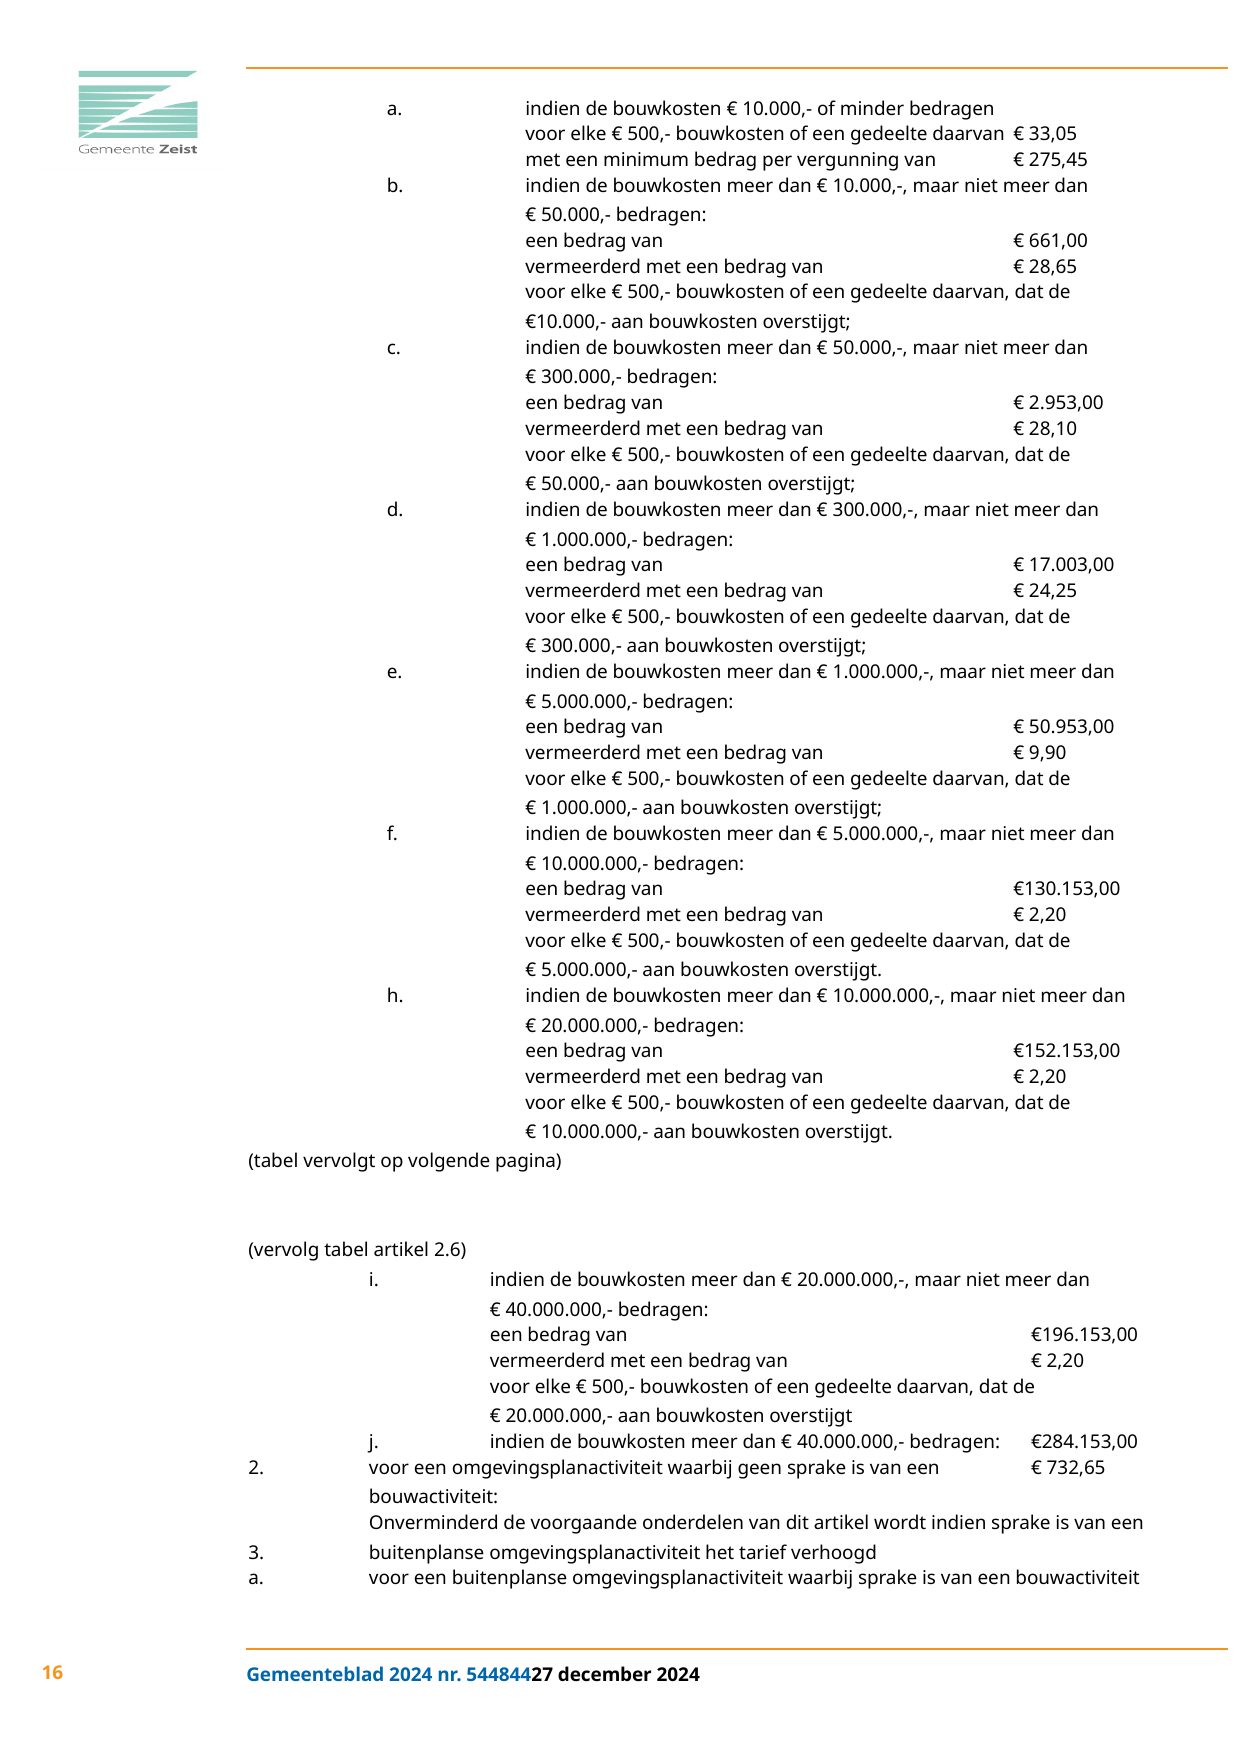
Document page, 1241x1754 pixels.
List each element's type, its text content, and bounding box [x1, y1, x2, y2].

table_cell 2. [248, 1454, 369, 1509]
table_cell [248, 496, 387, 551]
table_cell [248, 983, 387, 1038]
table_cell vermeerderd met een bedrag van [525, 253, 1013, 279]
picture [41, 47, 231, 172]
table_cell € 17.003,00 [1013, 551, 1152, 577]
table_cell [387, 121, 525, 146]
table_cell [248, 658, 387, 713]
table_cell € 661,00 [1013, 227, 1152, 253]
table_cell voor elke € 500,- bouwkosten of een gedeelte daarvan, dat de € 10.000.000,- aan bouwkosten overstijgt. [525, 1089, 1152, 1144]
table_cell [248, 389, 387, 415]
table_cell [248, 1347, 369, 1373]
table_cell indien de bouwkosten meer dan € 10.000.000,-, maar niet meer dan € 20.000.000,- bedragen: [525, 983, 1152, 1038]
table_cell € 2.953,00 [1013, 389, 1152, 415]
table_header indien de bouwkosten meer dan € 20.000.000,-, maar niet meer dan € 40.000.000,- bedragen: [490, 1266, 1152, 1321]
table_cell [387, 1038, 525, 1063]
table_cell [248, 1373, 369, 1428]
table_cell voor een omgevingsplanactiviteit waarbij geen sprake is van een bouwactiviteit: [369, 1454, 1031, 1509]
table_cell e. [387, 658, 525, 713]
table_cell een bedrag van [525, 876, 1013, 901]
table_cell a. [248, 1565, 369, 1590]
table_cell vermeerderd met een bedrag van [525, 415, 1013, 441]
table_cell voor elke € 500,- bouwkosten of een gedeelte daarvan, dat de € 300.000,- aan bouwkosten overstijgt; [525, 603, 1152, 658]
table_cell c. [387, 334, 525, 389]
table_cell [248, 603, 387, 658]
table_cell een bedrag van [525, 227, 1013, 253]
table_cell 3. [248, 1509, 369, 1564]
table_cell voor een buitenplanse omgevingsplanactiviteit waarbij sprake is van een bouwactiviteit [369, 1565, 1152, 1590]
table_cell [248, 227, 387, 253]
table_cell [387, 551, 525, 577]
table_cell indien de bouwkosten meer dan € 1.000.000,-, maar niet meer dan € 5.000.000,- bedragen: [525, 658, 1152, 713]
table_cell €152.153,00 [1013, 1038, 1152, 1063]
table_cell [387, 714, 525, 739]
table_header i. [369, 1266, 489, 1321]
table_cell [248, 253, 387, 279]
table_cell [248, 765, 387, 820]
table_cell [248, 739, 387, 765]
table_cell [369, 1373, 489, 1428]
table_cell [387, 227, 525, 253]
table_cell € 2,20 [1013, 901, 1152, 927]
table_cell d. [387, 496, 525, 551]
table_cell [248, 577, 387, 603]
table_cell [248, 172, 387, 227]
table_cell een bedrag van [525, 551, 1013, 577]
table_cell [387, 927, 525, 982]
table_cell [248, 901, 387, 927]
table_cell [248, 1089, 387, 1144]
table_cell voor elke € 500,- bouwkosten of een gedeelte daarvan, dat de €10.000,- aan bouwkosten overstijgt; [525, 279, 1152, 334]
table_cell indien de bouwkosten meer dan € 40.000.000,- bedragen: [490, 1428, 1031, 1454]
table_cell € 275,45 [1013, 146, 1152, 172]
table_cell [387, 279, 525, 334]
table_cell vermeerderd met een bedrag van [490, 1347, 1031, 1373]
table_cell een bedrag van [525, 1038, 1013, 1063]
table_cell [387, 765, 525, 820]
table_cell €196.153,00 [1031, 1321, 1152, 1347]
table_cell [387, 441, 525, 496]
table_cell [248, 1321, 369, 1347]
table_cell een bedrag van [490, 1321, 1031, 1347]
table_cell voor elke € 500,- bouwkosten of een gedeelte daarvan, dat de € 20.000.000,- aan bouwkosten overstijgt [490, 1373, 1152, 1428]
table_cell indien de bouwkosten € 10.000,- of minder bedragen [525, 95, 1152, 121]
table_cell [387, 603, 525, 658]
table_cell een bedrag van [525, 389, 1013, 415]
table_cell [387, 1089, 525, 1144]
table_cell [248, 441, 387, 496]
table_cell [248, 415, 387, 441]
table_cell [248, 1038, 387, 1063]
table_cell [248, 146, 387, 172]
table_cell € 732,65 [1031, 1454, 1152, 1509]
table_cell [248, 1428, 369, 1454]
table_cell € 24,25 [1013, 577, 1152, 603]
table_cell j. [369, 1428, 489, 1454]
table_cell Onverminderd de voorgaande onderdelen van dit artikel wordt indien sprake is van een buitenplanse omgevingsplanactiviteit het tarief verhoogd [369, 1509, 1152, 1564]
table_cell h. [387, 983, 525, 1038]
table_cell € 50.953,00 [1013, 714, 1152, 739]
table_cell [387, 1064, 525, 1089]
table_cell € 2,20 [1031, 1347, 1152, 1373]
table_cell [387, 739, 525, 765]
table_cell indien de bouwkosten meer dan € 10.000,-, maar niet meer dan € 50.000,- bedragen: [525, 172, 1152, 227]
table_cell [387, 253, 525, 279]
table_cell €284.153,00 [1031, 1428, 1152, 1454]
table_cell met een minimum bedrag per vergunning van [525, 146, 1013, 172]
table_cell [248, 95, 387, 121]
table_cell [387, 901, 525, 927]
table_cell € 33,05 [1013, 121, 1152, 146]
table_cell [387, 415, 525, 441]
table_cell [248, 820, 387, 876]
table_cell vermeerderd met een bedrag van [525, 577, 1013, 603]
table_cell € 28,65 [1013, 253, 1152, 279]
text (vervolg tabel artikel 2.6) [248, 1236, 1152, 1262]
table_cell f. [387, 820, 525, 876]
table_cell [369, 1347, 489, 1373]
table_cell [369, 1321, 489, 1347]
table_cell vermeerderd met een bedrag van [525, 1064, 1013, 1089]
table_cell vermeerderd met een bedrag van [525, 739, 1013, 765]
table_cell [387, 146, 525, 172]
table_cell [248, 551, 387, 577]
text (tabel vervolgt op volgende pagina) [248, 1148, 1152, 1173]
table_cell € 28,10 [1013, 415, 1152, 441]
table_cell [248, 1064, 387, 1089]
table_cell [248, 121, 387, 146]
table_cell indien de bouwkosten meer dan € 5.000.000,-, maar niet meer dan € 10.000.000,- bedragen: [525, 820, 1152, 876]
table_cell [248, 927, 387, 982]
table_cell een bedrag van [525, 714, 1013, 739]
table_cell €130.153,00 [1013, 876, 1152, 901]
table_cell € 9,90 [1013, 739, 1152, 765]
table_cell voor elke € 500,- bouwkosten of een gedeelte daarvan [525, 121, 1013, 146]
table_cell [248, 714, 387, 739]
table_cell indien de bouwkosten meer dan € 50.000,-, maar niet meer dan € 300.000,- bedragen: [525, 334, 1152, 389]
table_cell € 2,20 [1013, 1064, 1152, 1089]
table_cell voor elke € 500,- bouwkosten of een gedeelte daarvan, dat de € 5.000.000,- aan bouwkosten overstijgt. [525, 927, 1152, 982]
table_cell [248, 334, 387, 389]
table_cell [387, 389, 525, 415]
table_cell vermeerderd met een bedrag van [525, 901, 1013, 927]
table_cell voor elke € 500,- bouwkosten of een gedeelte daarvan, dat de € 50.000,- aan bouwkosten overstijgt; [525, 441, 1152, 496]
table_cell [248, 876, 387, 901]
table_cell indien de bouwkosten meer dan € 300.000,-, maar niet meer dan € 1.000.000,- bedragen: [525, 496, 1152, 551]
table_cell a. [387, 95, 525, 121]
table_cell [248, 279, 387, 334]
table_cell [387, 876, 525, 901]
table_cell b. [387, 172, 525, 227]
table_cell voor elke € 500,- bouwkosten of een gedeelte daarvan, dat de € 1.000.000,- aan bouwkosten overstijgt; [525, 765, 1152, 820]
table_cell [387, 577, 525, 603]
table_header [248, 1266, 369, 1321]
